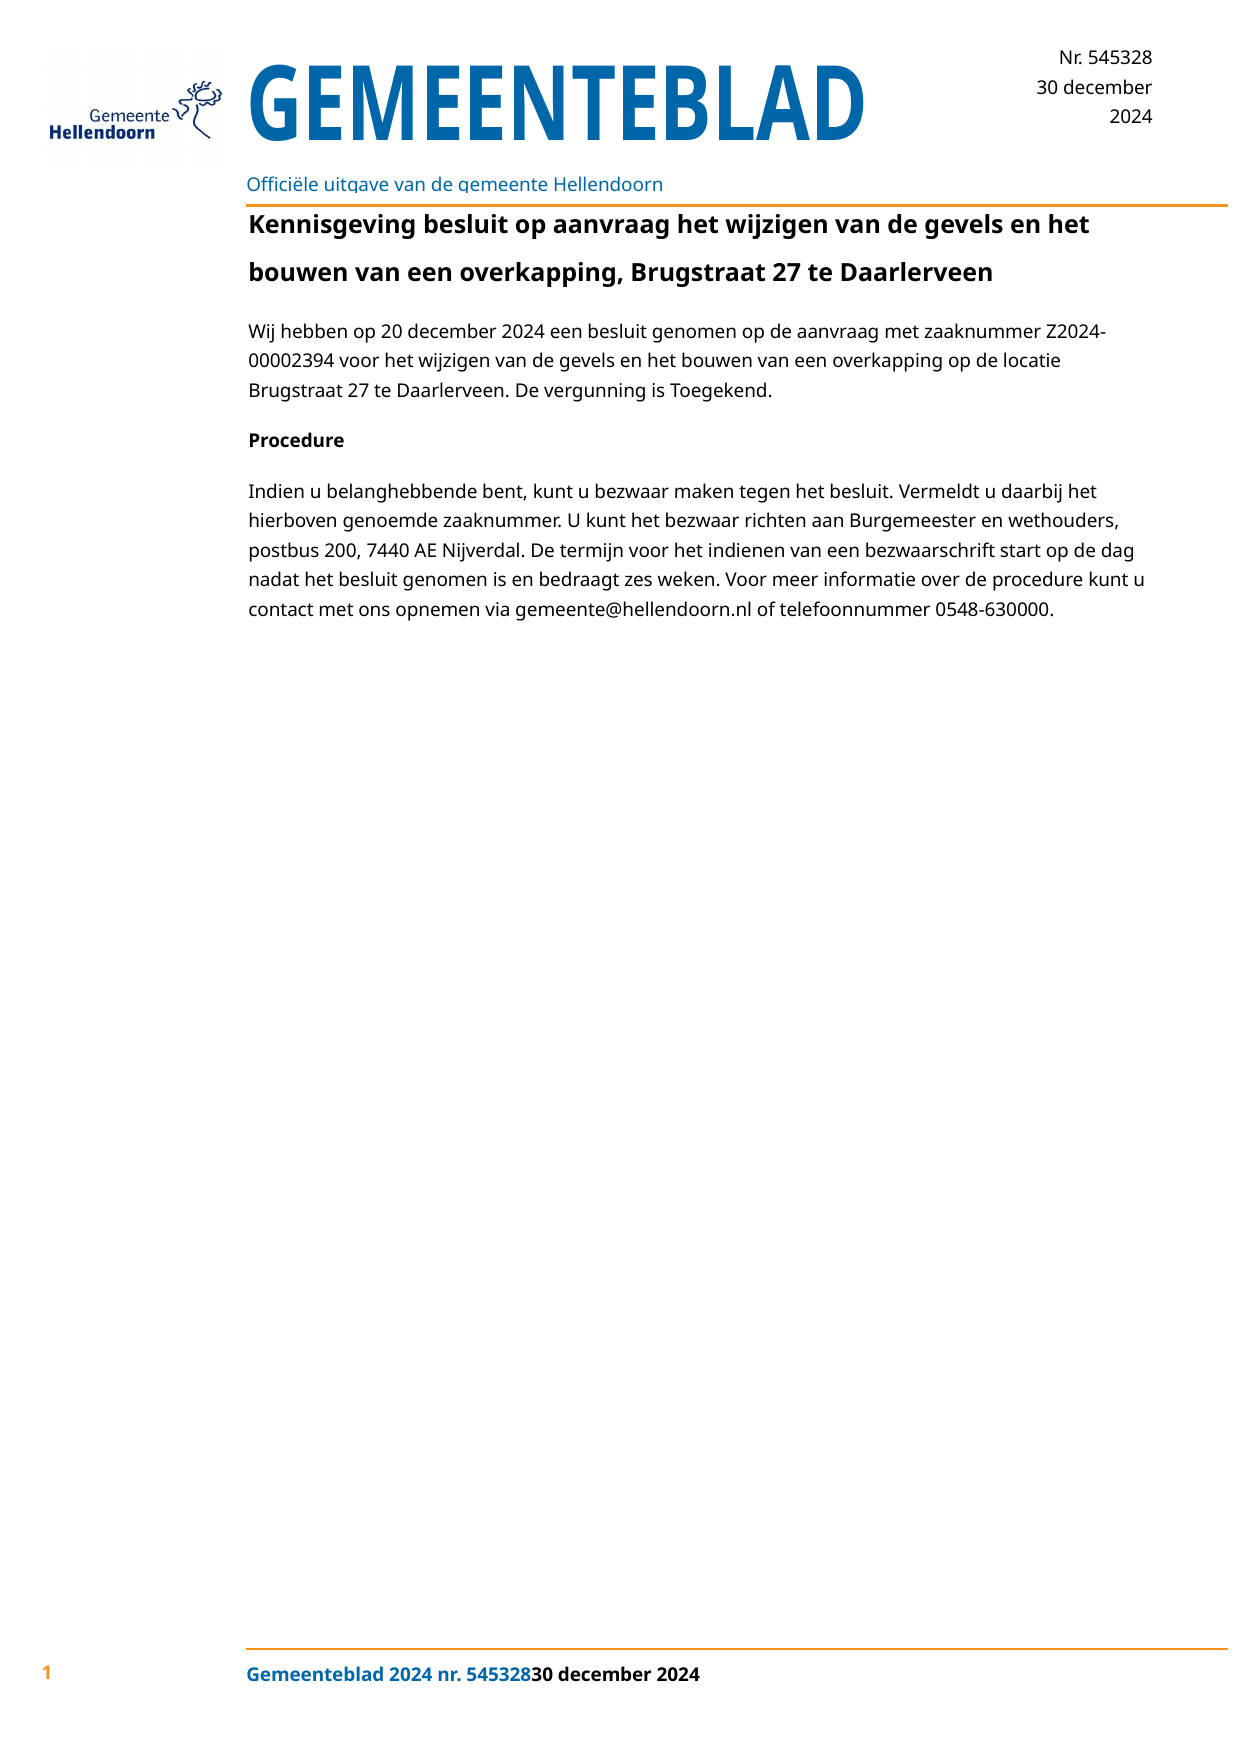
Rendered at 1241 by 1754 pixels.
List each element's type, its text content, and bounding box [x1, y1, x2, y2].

text Kennisgeving besluit op aanvraag het wijzigen van de gevels en het bouwen van een overkapping, Brugstraat 27 te Daarlerveen [248, 207, 1152, 288]
text Procedure [248, 427, 1152, 453]
text Indien u belanghebbende bent, kunt u bezwaar maken tegen het besluit. Vermeldt u daarbij het hierboven genoemde zaaknummer. U kunt het bezwaar richten aan Burgemeester en wethouders, postbus 200, 7440 AE Nijverdal. De termijn voor het indienen van een bezwaarschrift start op de dag nadat het besluit genomen is en bedraagt zes weken. Voor meer informatie over de procedure kunt u contact met ons opnemen via gemeente@hellendoorn.nl of telefoonnummer 0548-630000. [248, 478, 1152, 622]
picture [41, 47, 231, 172]
text Wij hebben op 20 december 2024 een besluit genomen op de aanvraag met zaaknummer Z2024-00002394 voor het wijzigen van de gevels en het bouwen van een overkapping op de locatie Brugstraat 27 te Daarlerveen. De vergunning is Toegekend. [248, 318, 1152, 403]
